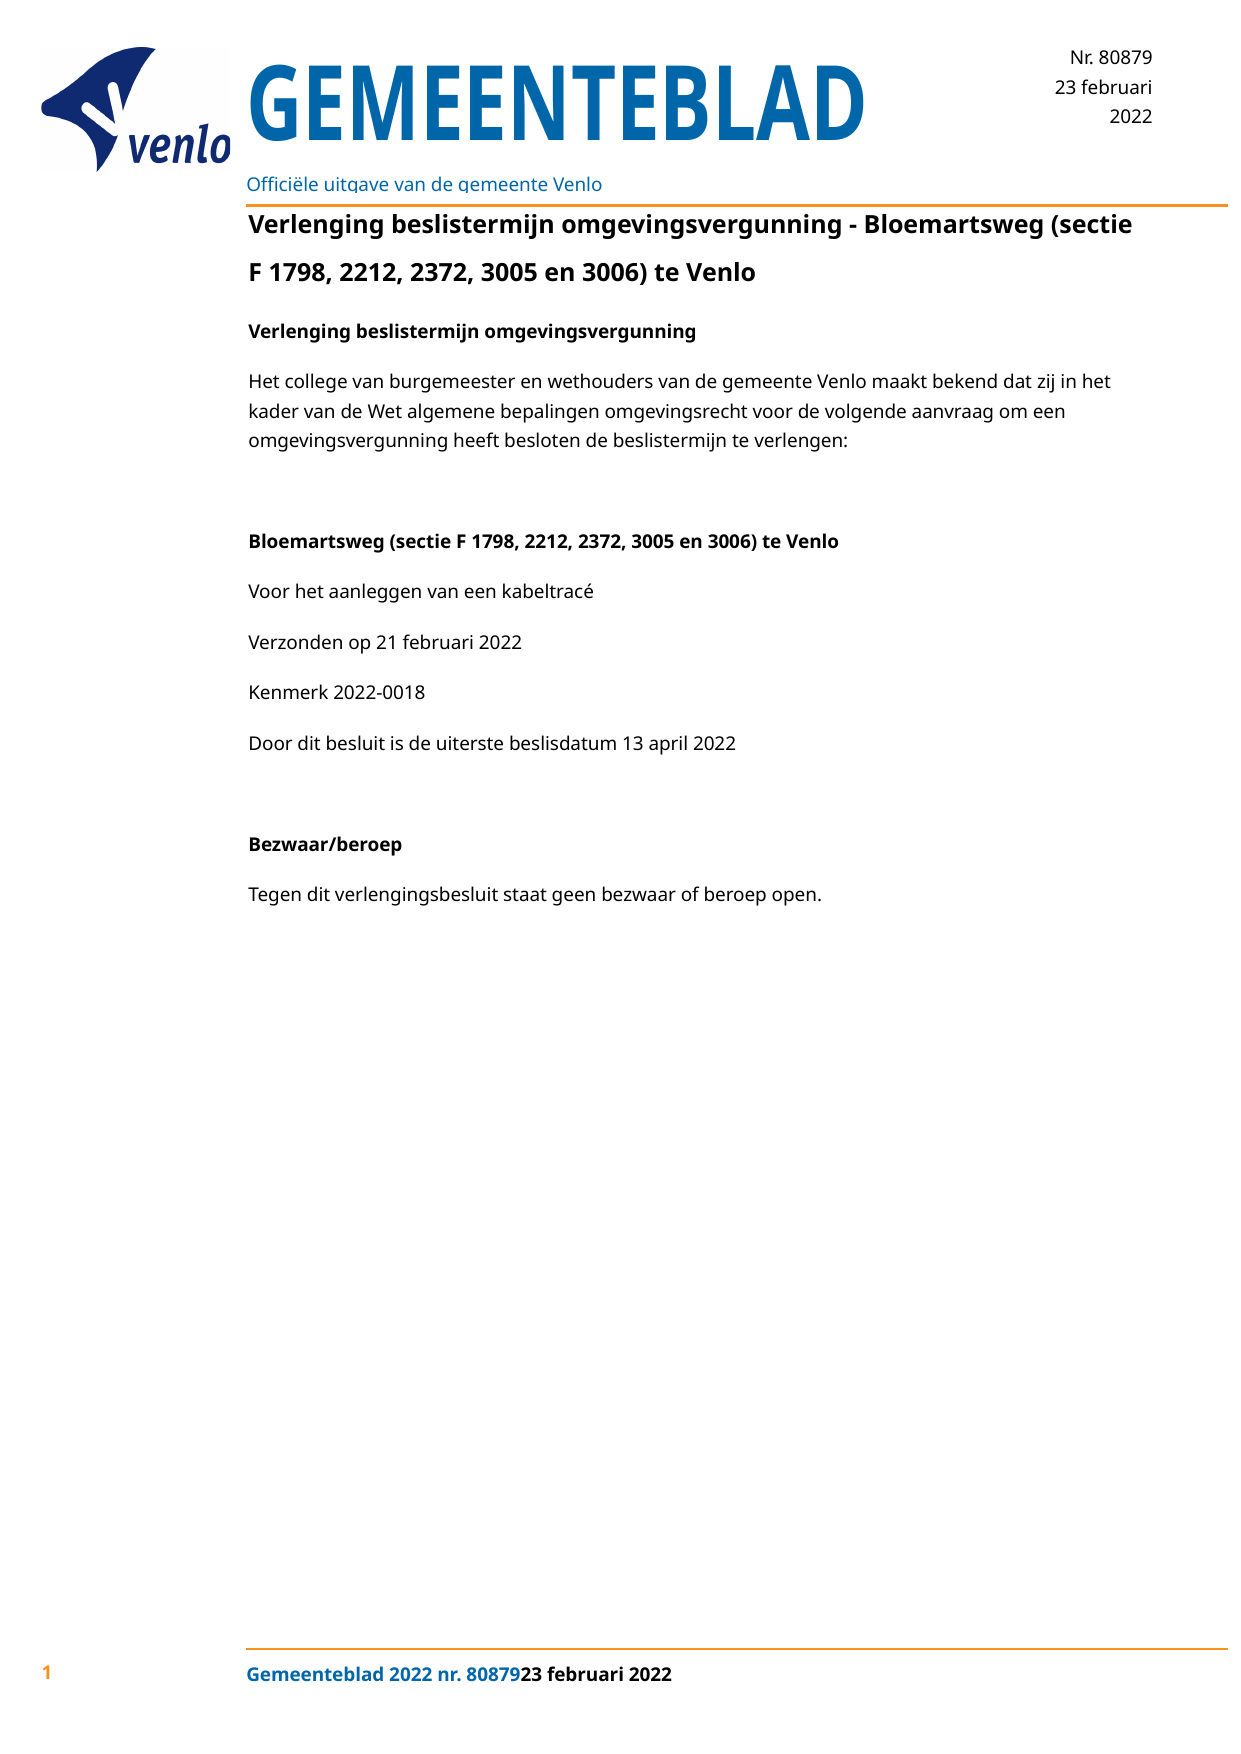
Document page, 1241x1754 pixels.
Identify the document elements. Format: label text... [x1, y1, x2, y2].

text Kenmerk 2022-0018 [248, 679, 1152, 705]
text Voor het aanleggen van een kabeltracé [248, 579, 1152, 604]
text Verlenging beslistermijn omgevingsvergunning [248, 318, 1152, 344]
text Het college van burgemeester en wethouders van de gemeente Venlo maakt bekend dat zij in het kader van de Wet algemene bepalingen omgevingsrecht voor de volgende aanvraag om een omgevingsvergunning heeft besloten de beslistermijn te verlengen: [248, 368, 1152, 453]
text Tegen dit verlengingsbesluit staat geen bezwaar of beroep open. [248, 881, 1152, 907]
text Verzonden op 21 februari 2022 [248, 629, 1152, 655]
text Bloemartsweg (sectie F 1798, 2212, 2372, 3005 en 3006) te Venlo [248, 528, 1152, 554]
picture [41, 47, 231, 172]
text Bezwaar/beroep [248, 831, 1152, 857]
text Door dit besluit is de uiterste beslisdatum 13 april 2022 [248, 730, 1152, 756]
text Verlenging beslistermijn omgevingsvergunning - Bloemartsweg (sectie F 1798, 2212, 2372, 3005 en 3006) te Venlo [248, 207, 1152, 288]
